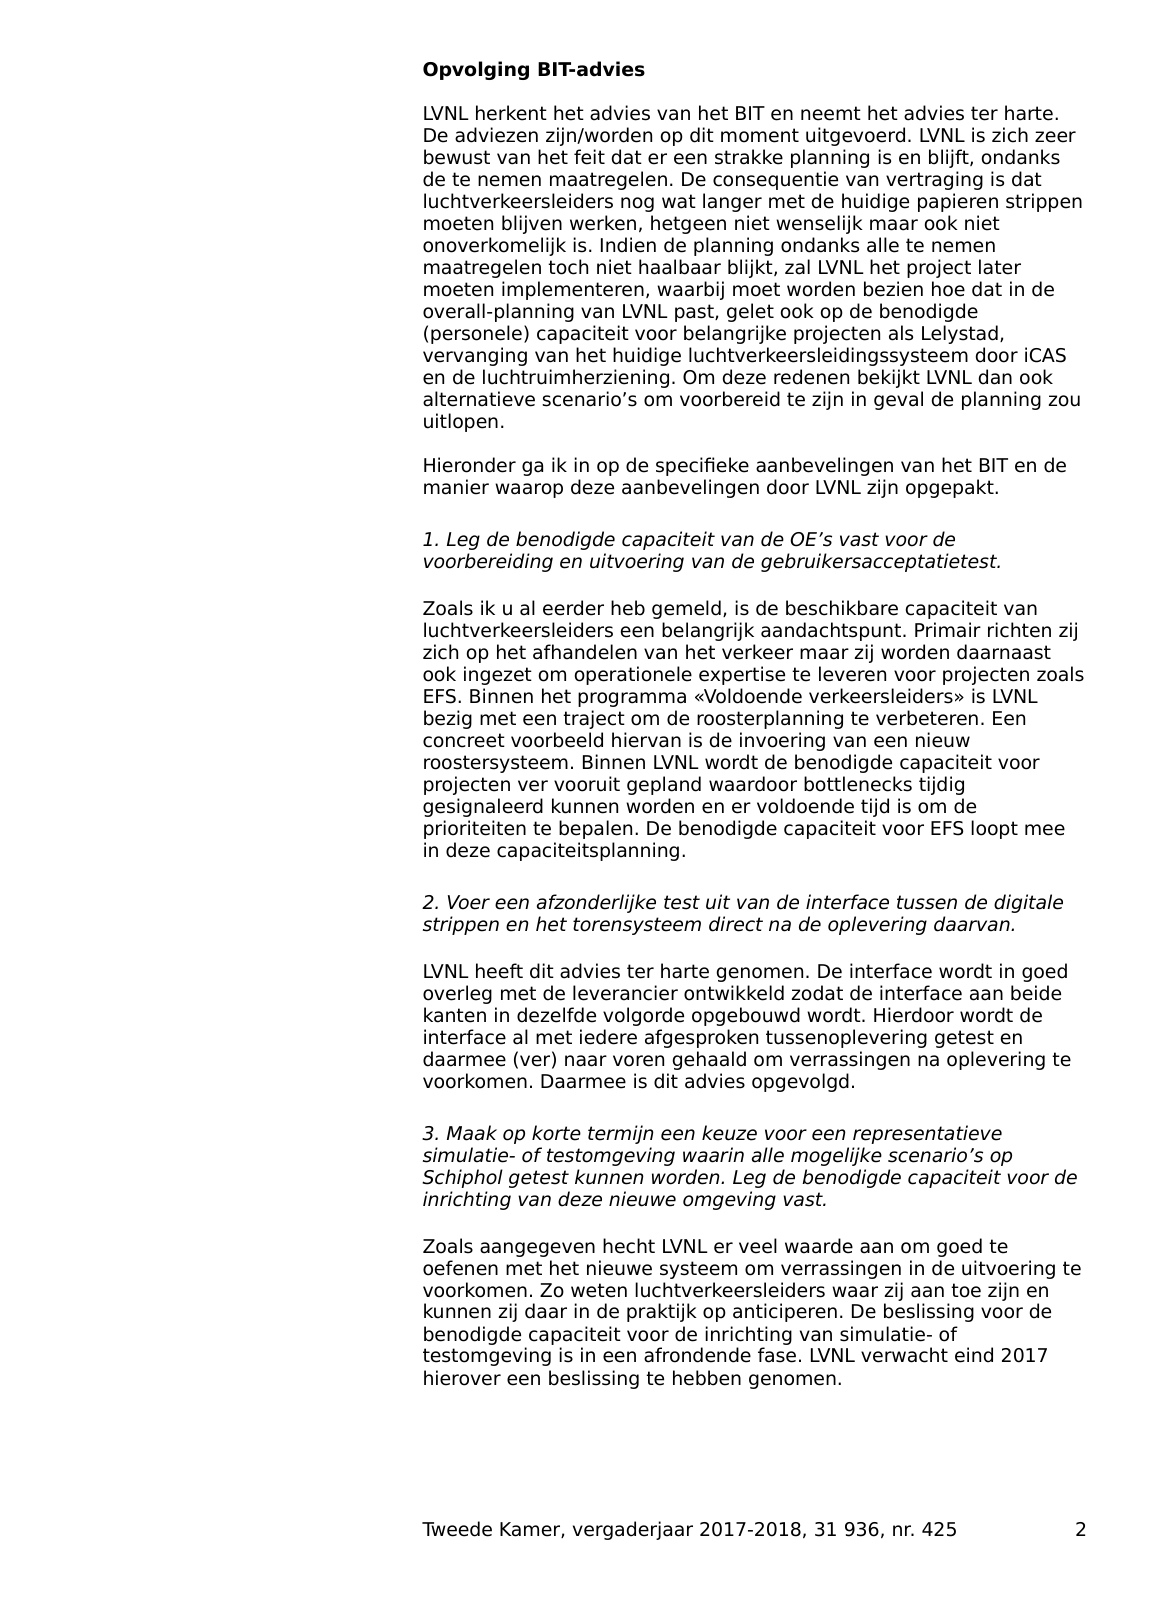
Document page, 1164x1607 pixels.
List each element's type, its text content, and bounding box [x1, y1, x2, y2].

subtitle 3. Maak op korte termijn een keuze voor een representatieve simulatie- of testomgeving waarin alle mogelijke scenario’s op Schiphol getest kunnen worden. Leg de benodigde capaciteit voor de inrichting van deze nieuwe omgeving vast. [422, 1123, 1087, 1211]
text Zoals aangegeven hecht LVNL er veel waarde aan om goed te oefenen met het nieuwe systeem om verrassingen in de uitvoering te voorkomen. Zo weten luchtverkeersleiders waar zij aan toe zijn en kunnen zij daar in de praktijk op anticiperen. De beslissing voor de benodigde capaciteit voor de inrichting van simulatie- of testomgeving is in een afrondende fase. LVNL verwacht eind 2017 hierover een beslissing te hebben genomen. [422, 1236, 1087, 1389]
text Zoals ik u al eerder heb gemeld, is de beschikbare capaciteit van luchtverkeersleiders een belangrijk aandachtspunt. Primair richten zij zich op het afhandelen van het verkeer maar zij worden daarnaast ook ingezet om operationele expertise te leveren voor projecten zoals EFS. Binnen het programma «Voldoende verkeersleiders» is LVNL bezig met een traject om de roosterplanning te verbeteren. Een concreet voorbeeld hiervan is de invoering van een nieuw roostersysteem. Binnen LVNL wordt de benodigde capaciteit voor projecten ver vooruit gepland waardoor bottlenecks tijdig gesignaleerd kunnen worden en er voldoende tijd is om de prioriteiten te bepalen. De benodigde capaciteit voor EFS loopt mee in deze capaciteitsplanning. [422, 598, 1087, 862]
subtitle Opvolging BIT-advies [422, 59, 1087, 81]
subtitle 2. Voer een afzonderlijke test uit van de interface tussen de digitale strippen en het torensysteem direct na de oplevering daarvan. [422, 892, 1087, 936]
subtitle 1. Leg de benodigde capaciteit van de OE’s vast voor de voorbereiding en uitvoering van de gebruikersacceptatietest. [422, 529, 1087, 573]
text Hieronder ga ik in op de specifieke aanbevelingen van het BIT en de manier waarop deze aanbevelingen door LVNL zijn opgepakt. [422, 455, 1087, 499]
text LVNL herkent het advies van het BIT en neemt het advies ter harte. De adviezen zijn/worden op dit moment uitgevoerd. LVNL is zich zeer bewust van het feit dat er een strakke planning is en blijft, ondanks de te nemen maatregelen. De consequentie van vertraging is dat luchtverkeersleiders nog wat langer met de huidige papieren strippen moeten blijven werken, hetgeen niet wenselijk maar ook niet onoverkomelijk is. Indien de planning ondanks alle te nemen maatregelen toch niet haalbaar blijkt, zal LVNL het project later moeten implementeren, waarbij moet worden bezien hoe dat in de overall-planning van LVNL past, gelet ook op de benodigde (personele) capaciteit voor belangrijke projecten als Lelystad, vervanging van het huidige luchtverkeersleidingssysteem door iCAS en de luchtruimherziening. Om deze redenen bekijkt LVNL dan ook alternatieve scenario’s om voorbereid te zijn in geval de planning zou uitlopen. [422, 103, 1087, 433]
text LVNL heeft dit advies ter harte genomen. De interface wordt in goed overleg met de leverancier ontwikkeld zodat de interface aan beide kanten in dezelfde volgorde opgebouwd wordt. Hierdoor wordt de interface al met iedere afgesproken tussenoplevering getest en daarmee (ver) naar voren gehaald om verrassingen na oplevering te voorkomen. Daarmee is dit advies opgevolgd. [422, 961, 1087, 1093]
